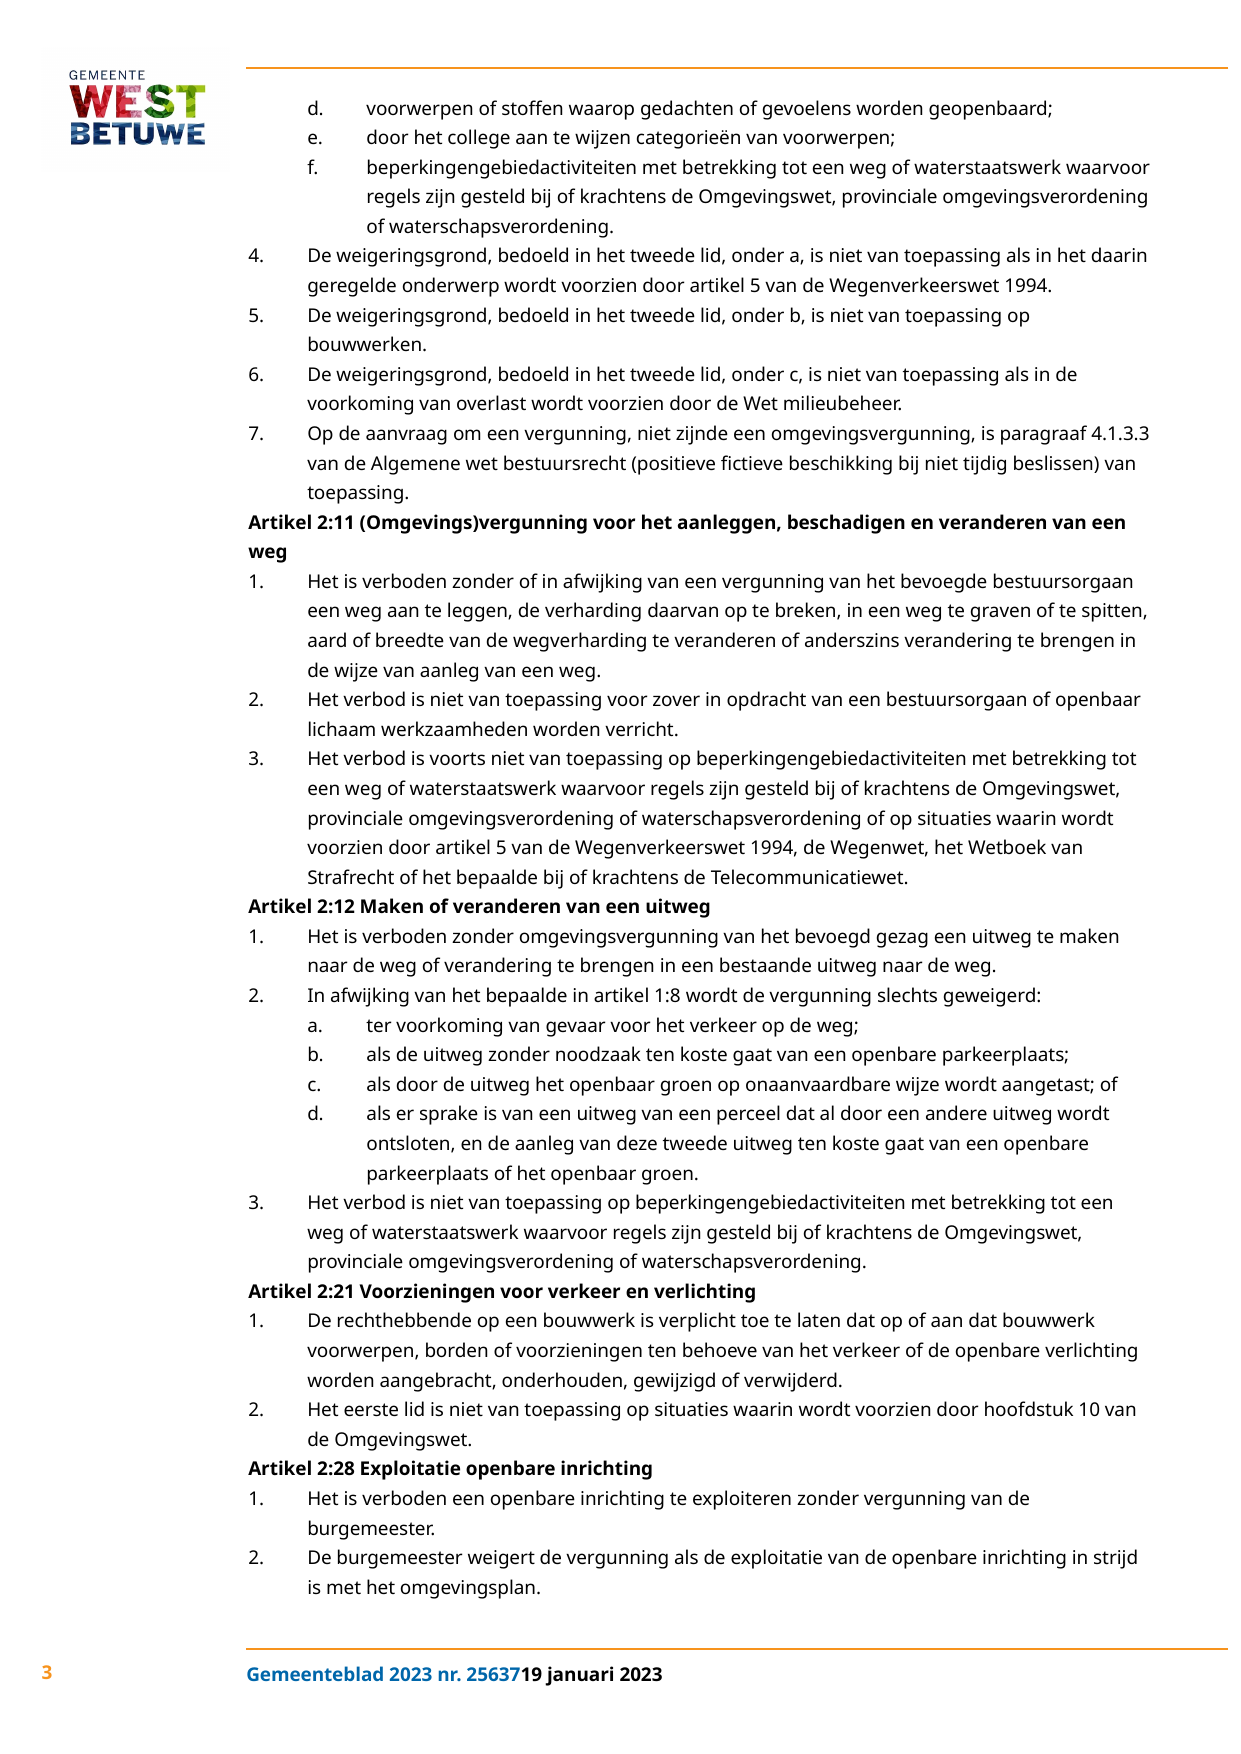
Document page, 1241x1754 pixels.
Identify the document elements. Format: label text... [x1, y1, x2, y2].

list De weigeringsgrond, bedoeld in het tweede lid, onder c, is niet van toepassing als in de voorkoming van overlast wordt voorzien door de Wet milieubeheer. [248, 361, 1152, 416]
list De weigeringsgrond, bedoeld in het tweede lid, onder b, is niet van toepassing op bouwwerken. [248, 302, 1152, 357]
list door het college aan te wijzen categorieën van voorwerpen; [307, 124, 1152, 150]
list De rechthebbende op een bouwwerk is verplicht toe te laten dat op of aan dat bouwwerk voorwerpen, borden of voorzieningen ten behoeve van het verkeer of de openbare verlichting worden aangebracht, onderhouden, gewijzigd of verwijderd. [248, 1308, 1152, 1393]
list Op de aanvraag om een vergunning, niet zijnde een omgevingsvergunning, is paragraaf 4.1.3.3 van de Algemene wet bestuursrecht (positieve fictieve beschikking bij niet tijdig beslissen) van toepassing. [248, 420, 1152, 505]
list De weigeringsgrond, bedoeld in het tweede lid, onder a, is niet van toepassing als in het daarin geregelde onderwerp wordt voorzien door artikel 5 van de Wegenverkeerswet 1994. [248, 243, 1152, 298]
text Artikel 2:12 Maken of veranderen van een uitweg [248, 893, 1152, 919]
list als de uitweg zonder noodzaak ten koste gaat van een openbare parkeerplaats; [307, 1041, 1152, 1067]
list Het eerste lid is niet van toepassing op situaties waarin wordt voorzien door hoofdstuk 10 van de Omgevingswet. [248, 1396, 1152, 1452]
list Het is verboden zonder omgevingsvergunning van het bevoegd gezag een uitweg te maken naar de weg of verandering te brengen in een bestaande uitweg naar de weg. [248, 923, 1152, 978]
picture [41, 47, 231, 172]
list Het verbod is voorts niet van toepassing op beperkingengebiedactiviteiten met betrekking tot een weg of waterstaatswerk waarvoor regels zijn gesteld bij of krachtens de Omgevingswet, provinciale omgevingsverordening of waterschapsverordening of op situaties waarin wordt voorzien door artikel 5 van de Wegenverkeerswet 1994, de Wegenwet, het Wetboek van Strafrecht of het bepaalde bij of krachtens de Telecommunicatiewet. [248, 746, 1152, 890]
list Het is verboden zonder of in afwijking van een vergunning van het bevoegde bestuursorgaan een weg aan te leggen, de verharding daarvan op te breken, in een weg te graven of te spitten, aard of breedte van de wegverharding te veranderen of anderszins verandering te brengen in de wijze van aanleg van een weg. [248, 568, 1152, 683]
list De burgemeester weigert de vergunning als de exploitatie van de openbare inrichting in strijd is met het omgevingsplan. [248, 1544, 1152, 1600]
list ter voorkoming van gevaar voor het verkeer op de weg; [307, 1012, 1152, 1038]
list beperkingengebiedactiviteiten met betrekking tot een weg of waterstaatswerk waarvoor regels zijn gesteld bij of krachtens de Omgevingswet, provinciale omgevingsverordening of waterschapsverordening. [307, 154, 1152, 239]
list In afwijking van het bepaalde in artikel 1:8 wordt de vergunning slechts geweigerd: [248, 982, 1152, 1008]
list Het verbod is niet van toepassing voor zover in opdracht van een bestuursorgaan of openbaar lichaam werkzaamheden worden verricht. [248, 686, 1152, 742]
list Het is verboden een openbare inrichting te exploiteren zonder vergunning van de burgemeester. [248, 1485, 1152, 1541]
list voorwerpen of stoffen waarop gedachten of gevoelens worden geopenbaard; [307, 95, 1152, 121]
list als door de uitweg het openbaar groen op onaanvaardbare wijze wordt aangetast; of [307, 1071, 1152, 1097]
text Artikel 2:28 Exploitatie openbare inrichting [248, 1456, 1152, 1481]
text Artikel 2:11 (Omgevings)vergunning voor het aanleggen, beschadigen en veranderen van een weg [248, 509, 1152, 564]
list Het verbod is niet van toepassing op beperkingengebiedactiviteiten met betrekking tot een weg of waterstaatswerk waarvoor regels zijn gesteld bij of krachtens de Omgevingswet, provinciale omgevingsverordening of waterschapsverordening. [248, 1189, 1152, 1274]
text Artikel 2:21 Voorzieningen voor verkeer en verlichting [248, 1278, 1152, 1304]
list als er sprake is van een uitweg van een perceel dat al door een andere uitweg wordt ontsloten, en de aanleg van deze tweede uitweg ten koste gaat van een openbare parkeerplaats of het openbaar groen. [307, 1101, 1152, 1186]
